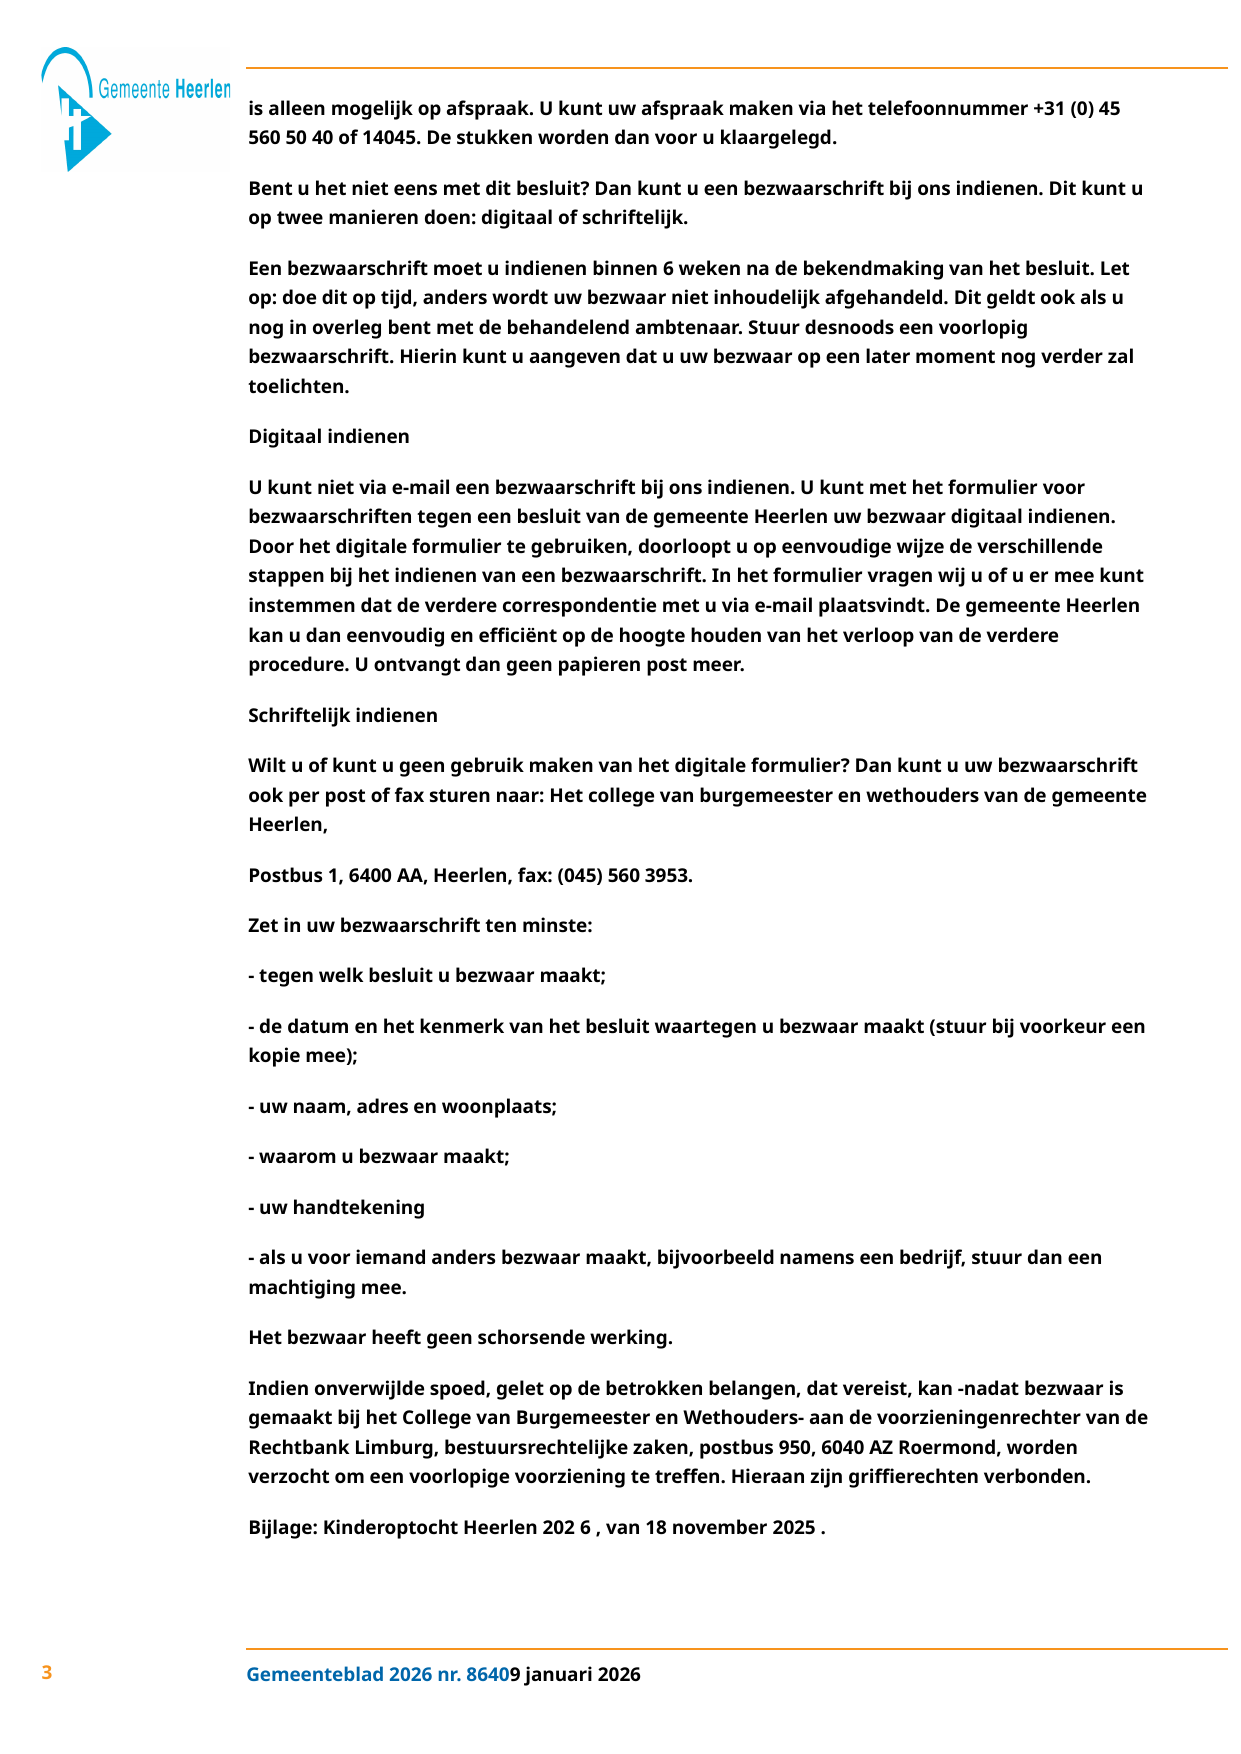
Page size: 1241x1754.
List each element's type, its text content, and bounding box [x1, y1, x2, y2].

picture [41, 47, 59, 70]
text - de datum en het kenmerk van het besluit waartegen u bezwaar maakt (stuur bij voorkeur een kopie mee); [248, 1013, 1152, 1068]
text Wilt u of kunt u geen gebruik maken van het digitale formulier? Dan kunt u uw bezwaarschrift ook per post of fax sturen naar: Het college van burgemeester en wethouders van de gemeente Heerlen, [248, 752, 1152, 837]
text - uw naam, adres en woonplaats; [248, 1093, 1152, 1119]
picture [41, 47, 231, 172]
text Postbus 1, 6400 AA, Heerlen, fax: (045) 560 3953. [248, 862, 1152, 888]
text - tegen welk besluit u bezwaar maakt; [248, 963, 1152, 988]
text Een bezwaarschrift moet u indienen binnen 6 weken na de bekendmaking van het besluit. Let op: doe dit op tijd, anders wordt uw bezwaar niet inhoudelijk afgehandeld. Dit geldt ook als u nog in overleg bent met de behandelend ambtenaar. Stuur desnoods een voorlopig bezwaarschrift. Hierin kunt u aangeven dat u uw bezwaar op een later moment nog verder zal toelichten. [248, 255, 1152, 399]
text is alleen mogelijk op afspraak. U kunt uw afspraak maken via het telefoonnummer +31 (0) 45 560 50 40 of 14045. De stukken worden dan voor u klaargelegd. [248, 95, 1152, 150]
text Het bezwaar heeft geen schorsende werking. [248, 1324, 1152, 1350]
text Schriftelijk indienen [248, 702, 1152, 728]
text - waarom u bezwaar maakt; [248, 1143, 1152, 1169]
text Digitaal indienen [248, 423, 1152, 449]
text U kunt niet via e-mail een bezwaarschrift bij ons indienen. U kunt met het formulier voor bezwaarschriften tegen een besluit van de gemeente Heerlen uw bezwaar digitaal indienen. Door het digitale formulier te gebruiken, doorloopt u op eenvoudige wijze de verschillende stappen bij het indienen van een bezwaarschrift. In het formulier vragen wij u of u er mee kunt instemmen dat de verdere correspondentie met u via e-mail plaatsvindt. De gemeente Heerlen kan u dan eenvoudig en efficiënt op de hoogte houden van het verloop van de verdere procedure. U ontvangt dan geen papieren post meer. [248, 474, 1152, 677]
text - als u voor iemand anders bezwaar maakt, bijvoorbeeld namens een bedrijf, stuur dan een machtiging mee. [248, 1244, 1152, 1300]
text Bijlage: Kinderoptocht Heerlen 202 6 , van 18 november 2025 . [248, 1514, 1152, 1540]
text Bent u het niet eens met dit besluit? Dan kunt u een bezwaarschrift bij ons indienen. Dit kunt u op twee manieren doen: digitaal of schriftelijk. [248, 175, 1152, 230]
text Indien onverwijlde spoed, gelet op de betrokken belangen, dat vereist, kan -nadat bezwaar is gemaakt bij het College van Burgemeester en Wethouders- aan de voorzieningenrechter van de Rechtbank Limburg, bestuursrechtelijke zaken, postbus 950, 6040 AZ Roermond, worden verzocht om een voorlopige voorziening te treffen. Hieraan zijn griffierechten verbonden. [248, 1375, 1152, 1489]
text - uw handtekening [248, 1194, 1152, 1220]
text Zet in uw bezwaarschrift ten minste: [248, 912, 1152, 938]
